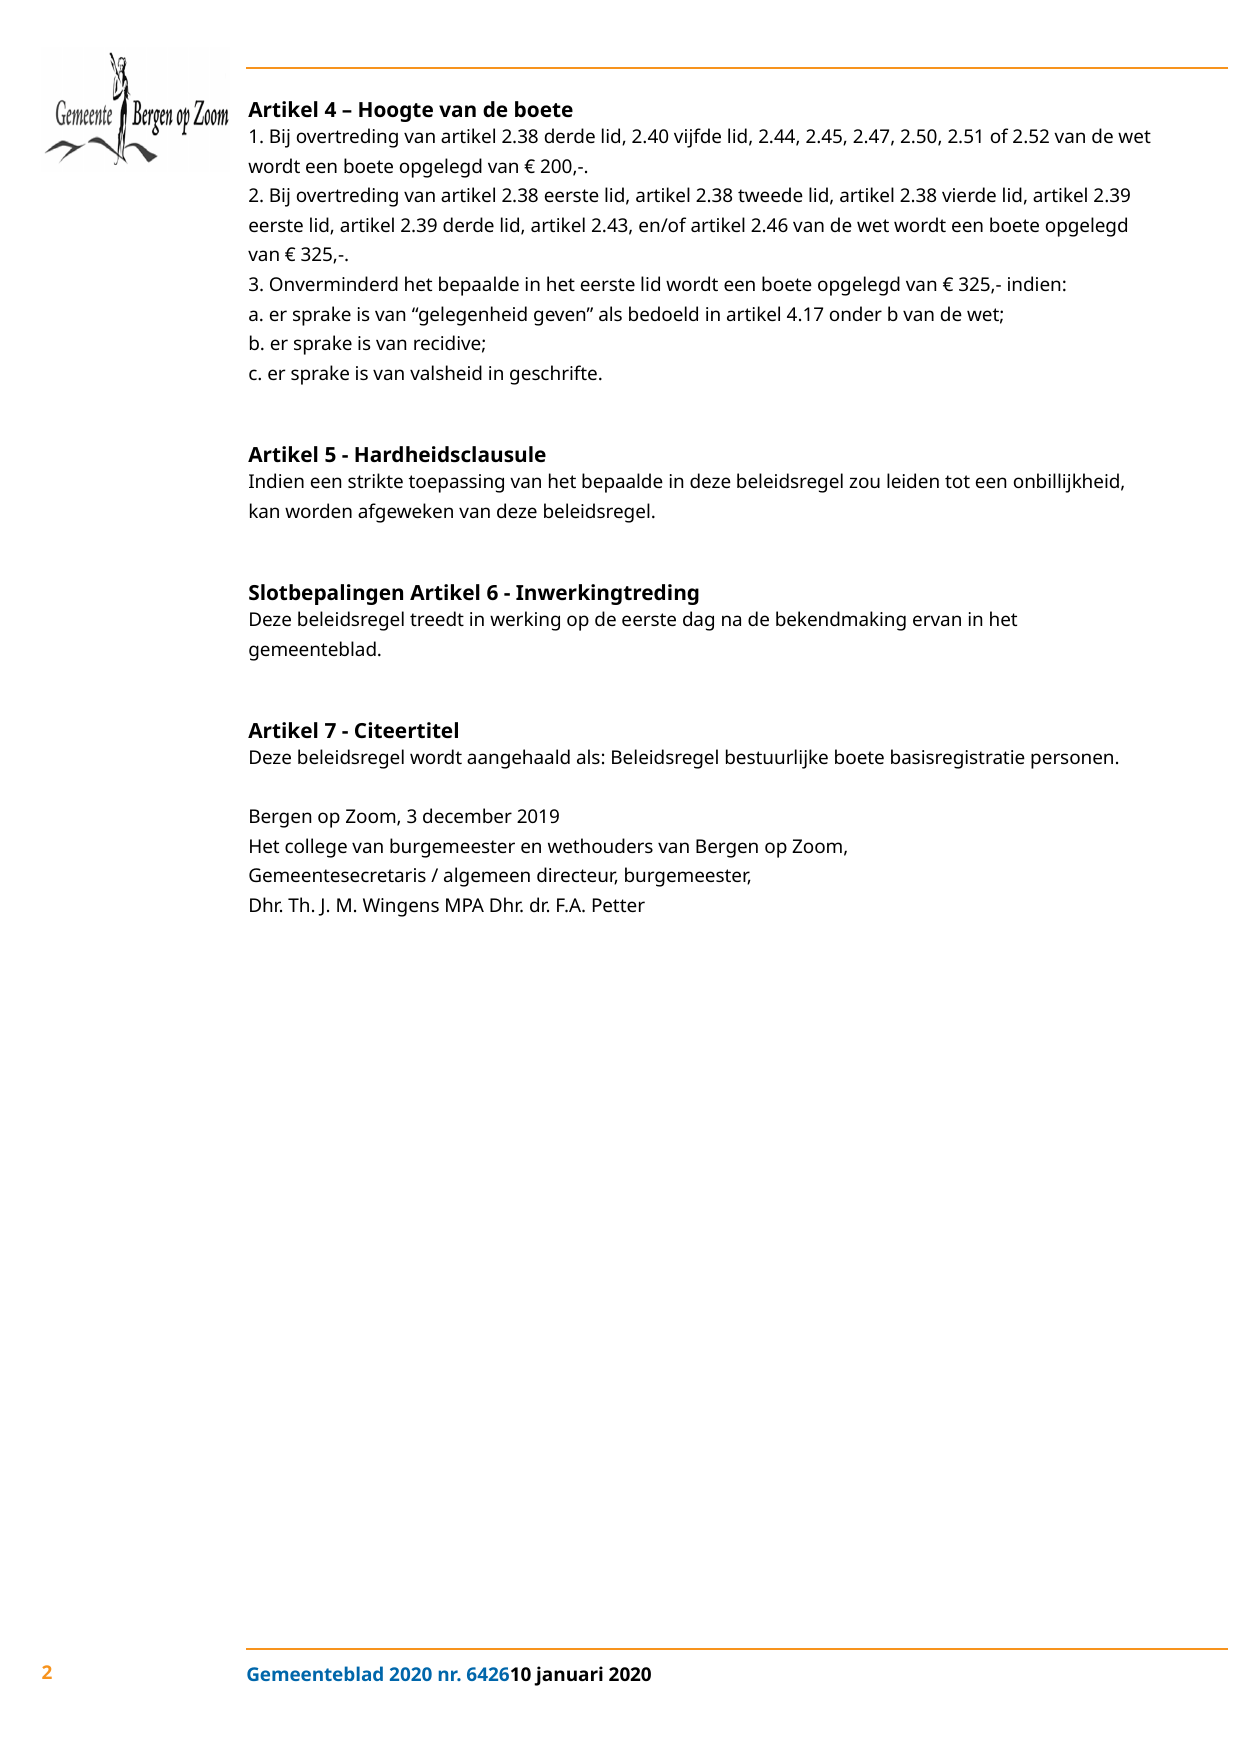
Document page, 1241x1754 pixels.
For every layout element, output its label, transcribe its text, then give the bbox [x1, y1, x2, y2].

text Indien een strikte toepassing van het bepaalde in deze beleidsregel zou leiden tot een onbillijkheid, kan worden afgeweken van deze beleidsregel. [248, 468, 1152, 524]
text 3. Onverminderd het bepaalde in het eerste lid wordt een boete opgelegd van € 325,- indien: [248, 271, 1152, 297]
text Gemeentesecretaris / algemeen directeur, burgemeester, [248, 863, 1152, 888]
text Dhr. Th. J. M. Wingens MPA Dhr. dr. F.A. Petter [248, 892, 1152, 918]
text Slotbepalingen Artikel 6 - Inwerkingtreding [248, 578, 1152, 606]
text Deze beleidsregel treedt in werking op de eerste dag na de bekendmaking ervan in het gemeenteblad. [248, 606, 1152, 662]
text Bergen op Zoom, 3 december 2019 [248, 803, 1152, 829]
text 1. Bij overtreding van artikel 2.38 derde lid, 2.40 vijfde lid, 2.44, 2.45, 2.47, 2.50, 2.51 of 2.52 van de wet wordt een boete opgelegd van € 200,-. [248, 123, 1152, 178]
picture [41, 47, 231, 172]
text Deze beleidsregel wordt aangehaald als: Beleidsregel bestuurlijke boete basisregistratie personen. [248, 744, 1152, 770]
text Artikel 7 - Citeertitel [248, 716, 1152, 744]
text b. er sprake is van recidive; [248, 330, 1152, 356]
text Artikel 5 - Hardheidsclausule [248, 440, 1152, 468]
text Artikel 4 – Hoogte van de boete [248, 95, 1152, 123]
text 2. Bij overtreding van artikel 2.38 eerste lid, artikel 2.38 tweede lid, artikel 2.38 vierde lid, artikel 2.39 eerste lid, artikel 2.39 derde lid, artikel 2.43, en/of artikel 2.46 van de wet wordt een boete opgelegd van € 325,-. [248, 182, 1152, 267]
text a. er sprake is van “gelegenheid geven” als bedoeld in artikel 4.17 onder b van de wet; [248, 301, 1152, 326]
text c. er sprake is van valsheid in geschrifte. [248, 360, 1152, 386]
text Het college van burgemeester en wethouders van Bergen op Zoom, [248, 833, 1152, 859]
